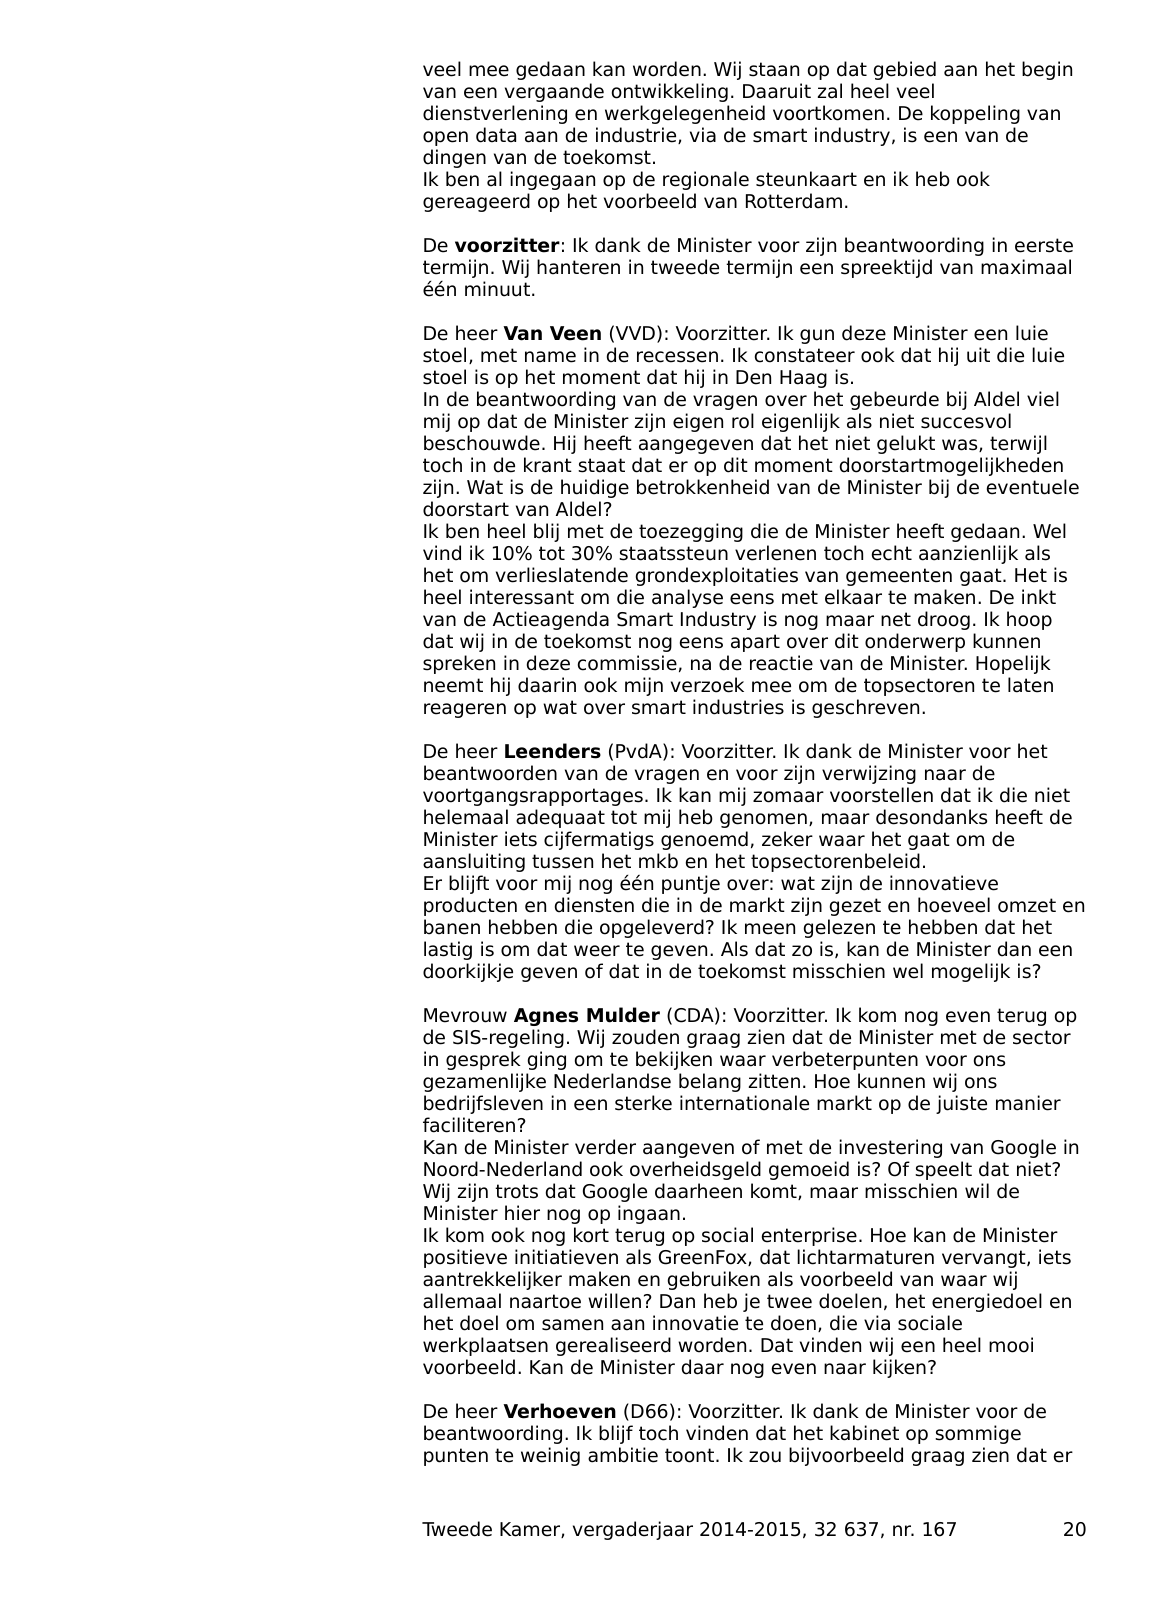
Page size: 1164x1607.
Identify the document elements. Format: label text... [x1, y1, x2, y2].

text Er blijft voor mij nog één puntje over: wat zijn de innovatieve producten en diensten die in de markt zijn gezet en hoeveel omzet en banen hebben die opgeleverd? Ik meen gelezen te hebben dat het lastig is om dat weer te geven. Als dat zo is, kan de Minister dan een doorkijkje geven of dat in de toekomst misschien wel mogelijk is? [422, 873, 1087, 983]
text In de beantwoording van de vragen over het gebeurde bij Aldel viel mij op dat de Minister zijn eigen rol eigenlijk als niet succesvol beschouwde. Hij heeft aangegeven dat het niet gelukt was, terwijl toch in de krant staat dat er op dit moment doorstartmogelijkheden zijn. Wat is de huidige betrokkenheid van de Minister bij de eventuele doorstart van Aldel? [422, 389, 1087, 521]
text De heer Leenders (PvdA): Voorzitter. Ik dank de Minister voor het beantwoorden van de vragen en voor zijn verwijzing naar de voortgangsrapportages. Ik kan mij zomaar voorstellen dat ik die niet helemaal adequaat tot mij heb genomen, maar desondanks heeft de Minister iets cijfermatigs genoemd, zeker waar het gaat om de aansluiting tussen het mkb en het topsectorenbeleid. [422, 741, 1087, 873]
text Ik kom ook nog kort terug op social enterprise. Hoe kan de Minister positieve initiatieven als GreenFox, dat lichtarmaturen vervangt, iets aantrekkelijker maken en gebruiken als voorbeeld van waar wij allemaal naartoe willen? Dan heb je twee doelen, het energiedoel en het doel om samen aan innovatie te doen, die via sociale werkplaatsen gerealiseerd worden. Dat vinden wij een heel mooi voorbeeld. Kan de Minister daar nog even naar kijken? [422, 1225, 1087, 1379]
text Ik ben heel blij met de toezegging die de Minister heeft gedaan. Wel vind ik 10% tot 30% staatssteun verlenen toch echt aanzienlijk als het om verlieslatende grondexploitaties van gemeenten gaat. Het is heel interessant om die analyse eens met elkaar te maken. De inkt van de Actieagenda Smart Industry is nog maar net droog. Ik hoop dat wij in de toekomst nog eens apart over dit onderwerp kunnen spreken in deze commissie, na de reactie van de Minister. Hopelijk neemt hij daarin ook mijn verzoek mee om de topsectoren te laten reageren op wat over smart industries is geschreven. [422, 521, 1087, 719]
text veel mee gedaan kan worden. Wij staan op dat gebied aan het begin van een vergaande ontwikkeling. Daaruit zal heel veel dienstverlening en werkgelegenheid voortkomen. De koppeling van open data aan de industrie, via de smart industry, is een van de dingen van de toekomst. [422, 59, 1087, 169]
text De voorzitter: Ik dank de Minister voor zijn beantwoording in eerste termijn. Wij hanteren in tweede termijn een spreektijd van maximaal één minuut. [422, 235, 1087, 301]
text Ik ben al ingegaan op de regionale steunkaart en ik heb ook gereageerd op het voorbeeld van Rotterdam. [422, 169, 1087, 213]
text Kan de Minister verder aangeven of met de investering van Google in Noord-Nederland ook overheidsgeld gemoeid is? Of speelt dat niet? Wij zijn trots dat Google daarheen komt, maar misschien wil de Minister hier nog op ingaan. [422, 1137, 1087, 1225]
text De heer Van Veen (VVD): Voorzitter. Ik gun deze Minister een luie stoel, met name in de recessen. Ik constateer ook dat hij uit die luie stoel is op het moment dat hij in Den Haag is. [422, 323, 1087, 389]
text Mevrouw Agnes Mulder (CDA): Voorzitter. Ik kom nog even terug op de SIS-regeling. Wij zouden graag zien dat de Minister met de sector in gesprek ging om te bekijken waar verbeterpunten voor ons gezamenlijke Nederlandse belang zitten. Hoe kunnen wij ons bedrijfsleven in een sterke internationale markt op de juiste manier faciliteren? [422, 1005, 1087, 1137]
text De heer Verhoeven (D66): Voorzitter. Ik dank de Minister voor de beantwoording. Ik blijf toch vinden dat het kabinet op sommige punten te weinig ambitie toont. Ik zou bijvoorbeeld graag zien dat er [422, 1401, 1087, 1467]
